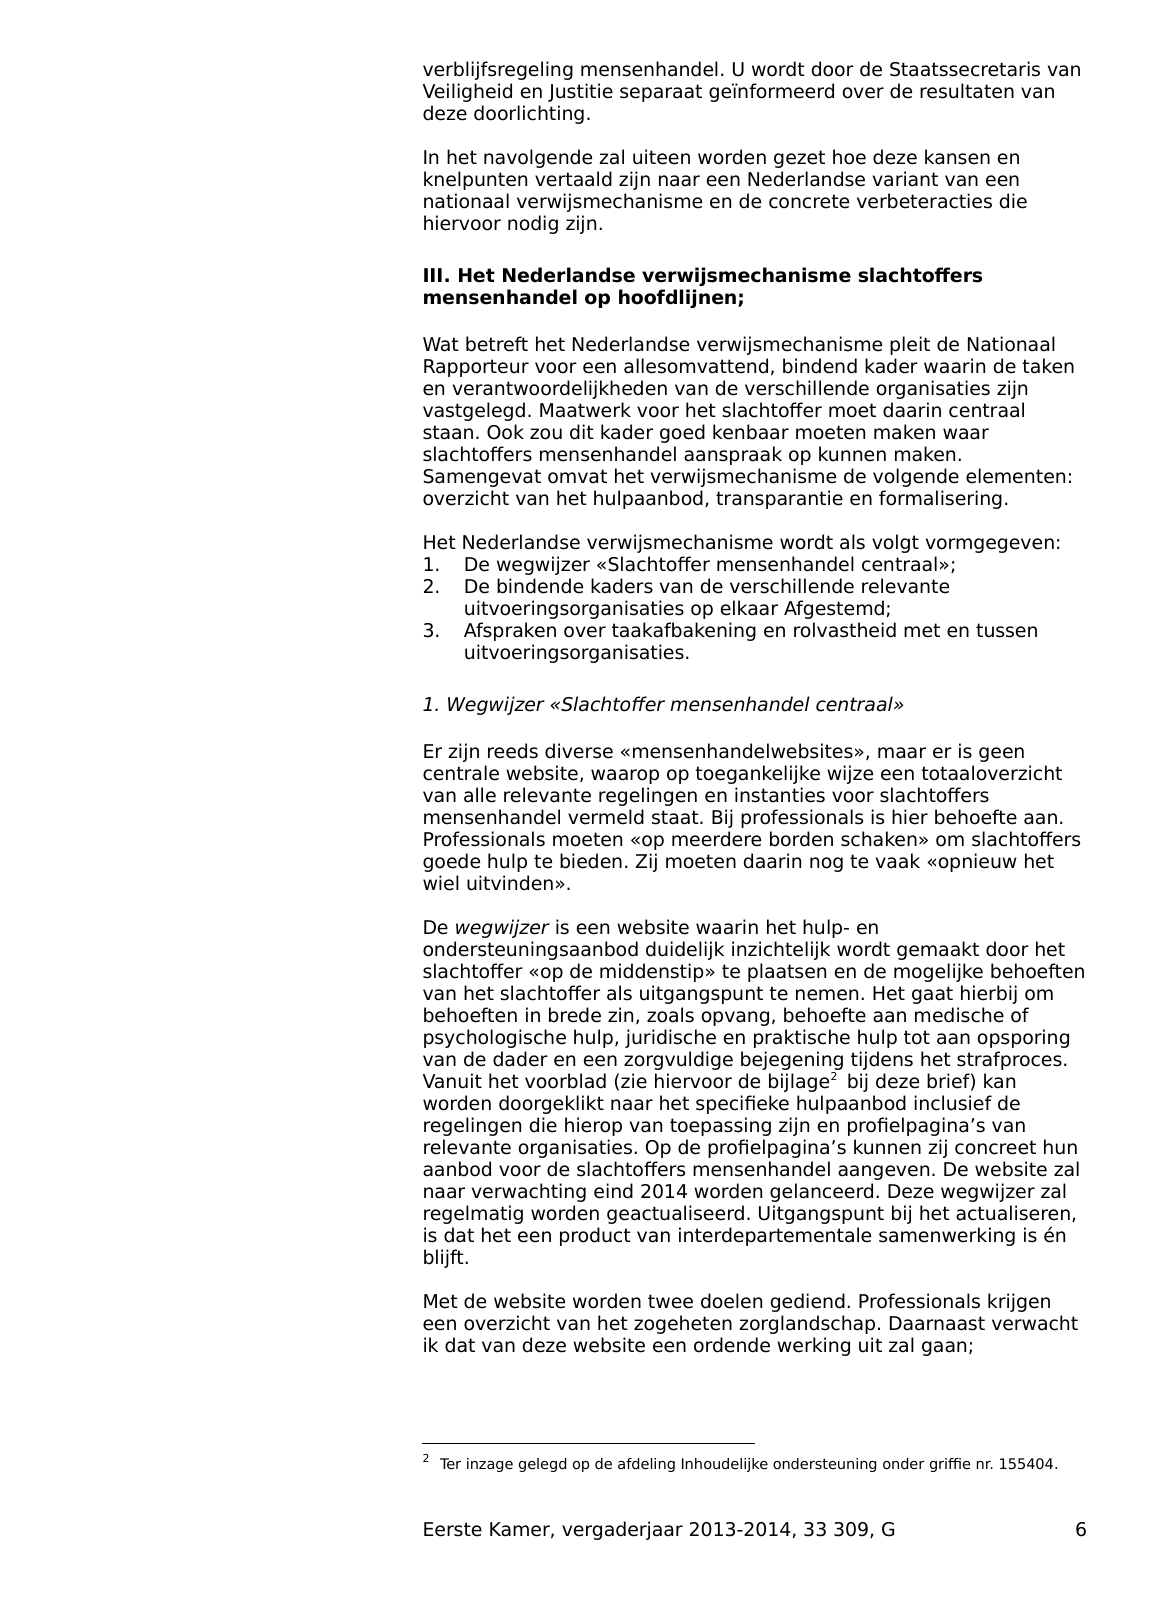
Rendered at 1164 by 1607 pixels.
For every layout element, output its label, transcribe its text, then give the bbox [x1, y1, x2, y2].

text Ter inzage gelegd op de afdeling Inhoudelijke ondersteuning onder griffie nr. 155404. [422, 1452, 1087, 1474]
subtitle 1. Wegwijzer «Slachtoffer mensenhandel centraal» [422, 694, 1087, 716]
text Het Nederlandse verwijsmechanisme wordt als volgt vormgegeven: [422, 532, 1087, 554]
text Er zijn reeds diverse «mensenhandelwebsites», maar er is geen centrale website, waarop op toegankelijke wijze een totaaloverzicht van alle relevante regelingen en instanties voor slachtoffers mensenhandel vermeld staat. Bij professionals is hier behoefte aan. Professionals moeten «op meerdere borden schaken» om slachtoffers goede hulp te bieden. Zij moeten daarin nog te vaak «opnieuw het wiel uitvinden». [422, 741, 1087, 895]
text De wegwijzer is een website waarin het hulp- en ondersteuningsaanbod duidelijk inzichtelijk wordt gemaakt door het slachtoffer «op de middenstip» te plaatsen en de mogelijke behoeften van het slachtoffer als uitgangspunt te nemen. Het gaat hierbij om behoeften in brede zin, zoals opvang, behoefte aan medische of psychologische hulp, juridische en praktische hulp tot aan opsporing van de dader en een zorgvuldige bejegening tijdens het strafproces. Vanuit het voorblad (zie hiervoor de bijlage bij deze brief) kan worden doorgeklikt naar het specifieke hulpaanbod inclusief de regelingen die hierop van toepassing zijn en profielpagina’s van relevante organisaties. Op de profielpagina’s kunnen zij concreet hun aanbod voor de slachtoffers mensenhandel aangeven. De website zal naar verwachting eind 2014 worden gelanceerd. Deze wegwijzer zal regelmatig worden geactualiseerd. Uitgangspunt bij het actualiseren, is dat het een product van interdepartementale samenwerking is én blijft. [422, 917, 1087, 1269]
text Met de website worden twee doelen gediend. Professionals krijgen een overzicht van het zogeheten zorglandschap. Daarnaast verwacht ik dat van deze website een ordende werking uit zal gaan; [422, 1291, 1087, 1357]
subtitle III. Het Nederlandse verwijsmechanisme slachtoffers mensenhandel op hoofdlijnen; [422, 265, 1087, 309]
text verblijfsregeling mensenhandel. U wordt door de Staatssecretaris van Veiligheid en Justitie separaat geïnformeerd over de resultaten van deze doorlichting. [422, 59, 1087, 125]
text 2. De bindende kaders van de verschillende relevante uitvoeringsorganisaties op elkaar Afgestemd; [422, 576, 1087, 620]
text In het navolgende zal uiteen worden gezet hoe deze kansen en knelpunten vertaald zijn naar een Nederlandse variant van een nationaal verwijsmechanisme en de concrete verbeteracties die hiervoor nodig zijn. [422, 147, 1087, 235]
text 3. Afspraken over taakafbakening en rolvastheid met en tussen uitvoeringsorganisaties. [422, 620, 1087, 664]
text Wat betreft het Nederlandse verwijsmechanisme pleit de Nationaal Rapporteur voor een allesomvattend, bindend kader waarin de taken en verantwoordelijkheden van de verschillende organisaties zijn vastgelegd. Maatwerk voor het slachtoffer moet daarin centraal staan. Ook zou dit kader goed kenbaar moeten maken waar slachtoffers mensenhandel aanspraak op kunnen maken. Samengevat omvat het verwijsmechanisme de volgende elementen: overzicht van het hulpaanbod, transparantie en formalisering. [422, 334, 1087, 510]
text 1. De wegwijzer «Slachtoffer mensenhandel centraal»; [422, 554, 1087, 576]
